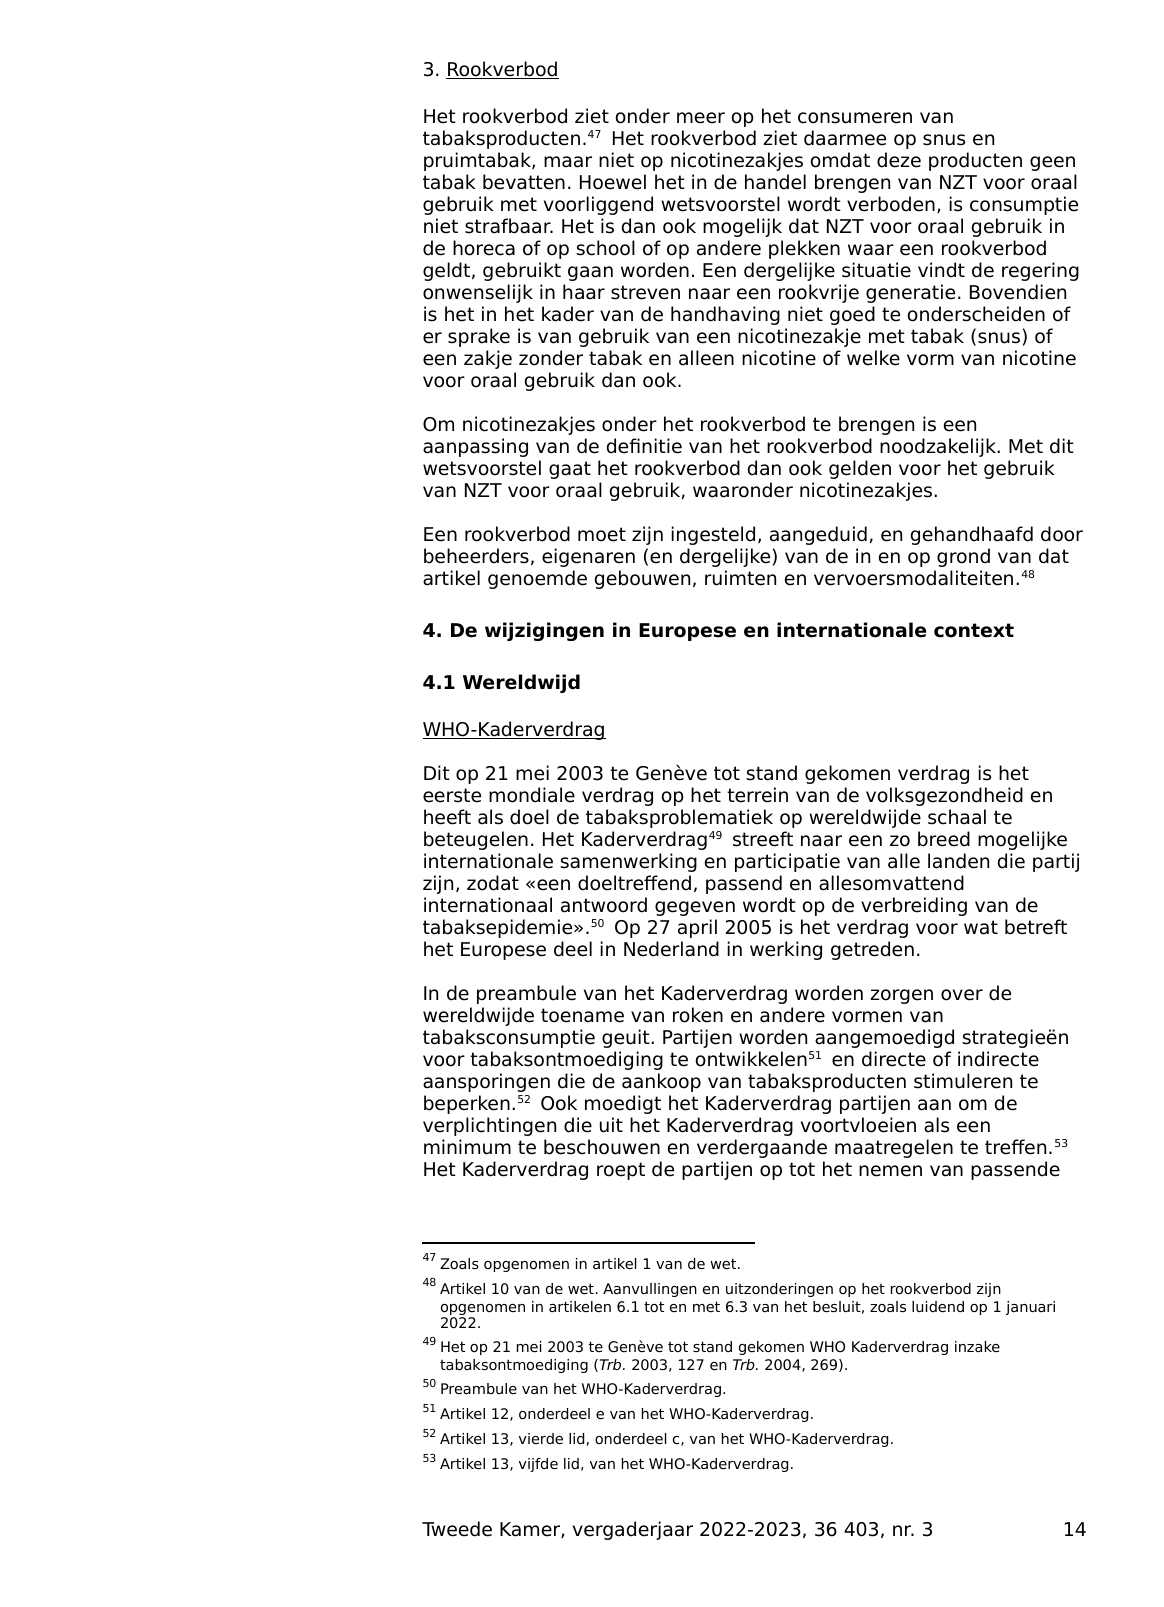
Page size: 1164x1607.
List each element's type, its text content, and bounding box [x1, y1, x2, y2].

text Artikel 12, onderdeel e van het WHO-Kaderverdrag. [422, 1402, 1087, 1424]
text Een rookverbod moet zijn ingesteld, aangeduid, en gehandhaafd door beheerders, eigenaren (en dergelijke) van de in en op grond van dat artikel genoemde gebouwen, ruimten en vervoersmodaliteiten. [422, 524, 1087, 590]
text Zoals opgenomen in artikel 1 van de wet. [422, 1252, 1087, 1274]
text Om nicotinezakjes onder het rookverbod te brengen is een aanpassing van de definitie van het rookverbod noodzakelijk. Met dit wetsvoorstel gaat het rookverbod dan ook gelden voor het gebruik van NZT voor oraal gebruik, waaronder nicotinezakjes. [422, 414, 1087, 502]
text Het rookverbod ziet onder meer op het consumeren van tabaksproducten. Het rookverbod ziet daarmee op snus en pruimtabak, maar niet op nicotinezakjes omdat deze producten geen tabak bevatten. Hoewel het in de handel brengen van NZT voor oraal gebruik met voorliggend wetsvoorstel wordt verboden, is consumptie niet strafbaar. Het is dan ook mogelijk dat NZT voor oraal gebruik in de horeca of op school of op andere plekken waar een rookverbod geldt, gebruikt gaan worden. Een dergelijke situatie vindt de regering onwenselijk in haar streven naar een rookvrije generatie. Bovendien is het in het kader van de handhaving niet goed te onderscheiden of er sprake is van gebruik van een nicotinezakje met tabak (snus) of een zakje zonder tabak en alleen nicotine of welke vorm van nicotine voor oraal gebruik dan ook. [422, 106, 1087, 392]
text Artikel 13, vijfde lid, van het WHO-Kaderverdrag. [422, 1452, 1087, 1474]
text Artikel 10 van de wet. Aanvullingen en uitzonderingen op het rookverbod zijn opgenomen in artikelen 6.1 tot en met 6.3 van het besluit, zoals luidend op 1 januari 2022. [422, 1277, 1087, 1332]
text Dit op 21 mei 2003 te Genève tot stand gekomen verdrag is het eerste mondiale verdrag op het terrein van de volksgezondheid en heeft als doel de tabaksproblematiek op wereldwijde schaal te beteugelen. Het Kaderverdrag streeft naar een zo breed mogelijke internationale samenwerking en participatie van alle landen die partij zijn, zodat «een doeltreffend, passend en allesomvattend internationaal antwoord gegeven wordt op de verbreiding van de tabaksepidemie». Op 27 april 2005 is het verdrag voor wat betreft het Europese deel in Nederland in werking getreden. [422, 763, 1087, 961]
text Het op 21 mei 2003 te Genève tot stand gekomen WHO Kaderverdrag inzake tabaksontmoediging (Trb. 2003, 127 en Trb. 2004, 269). [422, 1335, 1087, 1374]
text Preambule van het WHO-Kaderverdrag. [422, 1377, 1087, 1399]
text In de preambule van het Kaderverdrag worden zorgen over de wereldwijde toename van roken en andere vormen van tabaksconsumptie geuit. Partijen worden aangemoedigd strategieën voor tabaksontmoediging te ontwikkelen en directe of indirecte aansporingen die de aankoop van tabaksproducten stimuleren te beperken. Ook moedigt het Kaderverdrag partijen aan om de verplichtingen die uit het Kaderverdrag voortvloeien als een minimum te beschouwen en verdergaande maatregelen te treffen. Het Kaderverdrag roept de partijen op tot het nemen van passende [422, 983, 1087, 1181]
subtitle 3. Rookverbod [422, 59, 1087, 81]
subtitle WHO-Kaderverdrag [422, 719, 1087, 741]
subtitle 4. De wijzigingen in Europese en internationale context [422, 620, 1087, 642]
text Artikel 13, vierde lid, onderdeel c, van het WHO-Kaderverdrag. [422, 1427, 1087, 1449]
subtitle 4.1 Wereldwijd [422, 672, 1087, 694]
